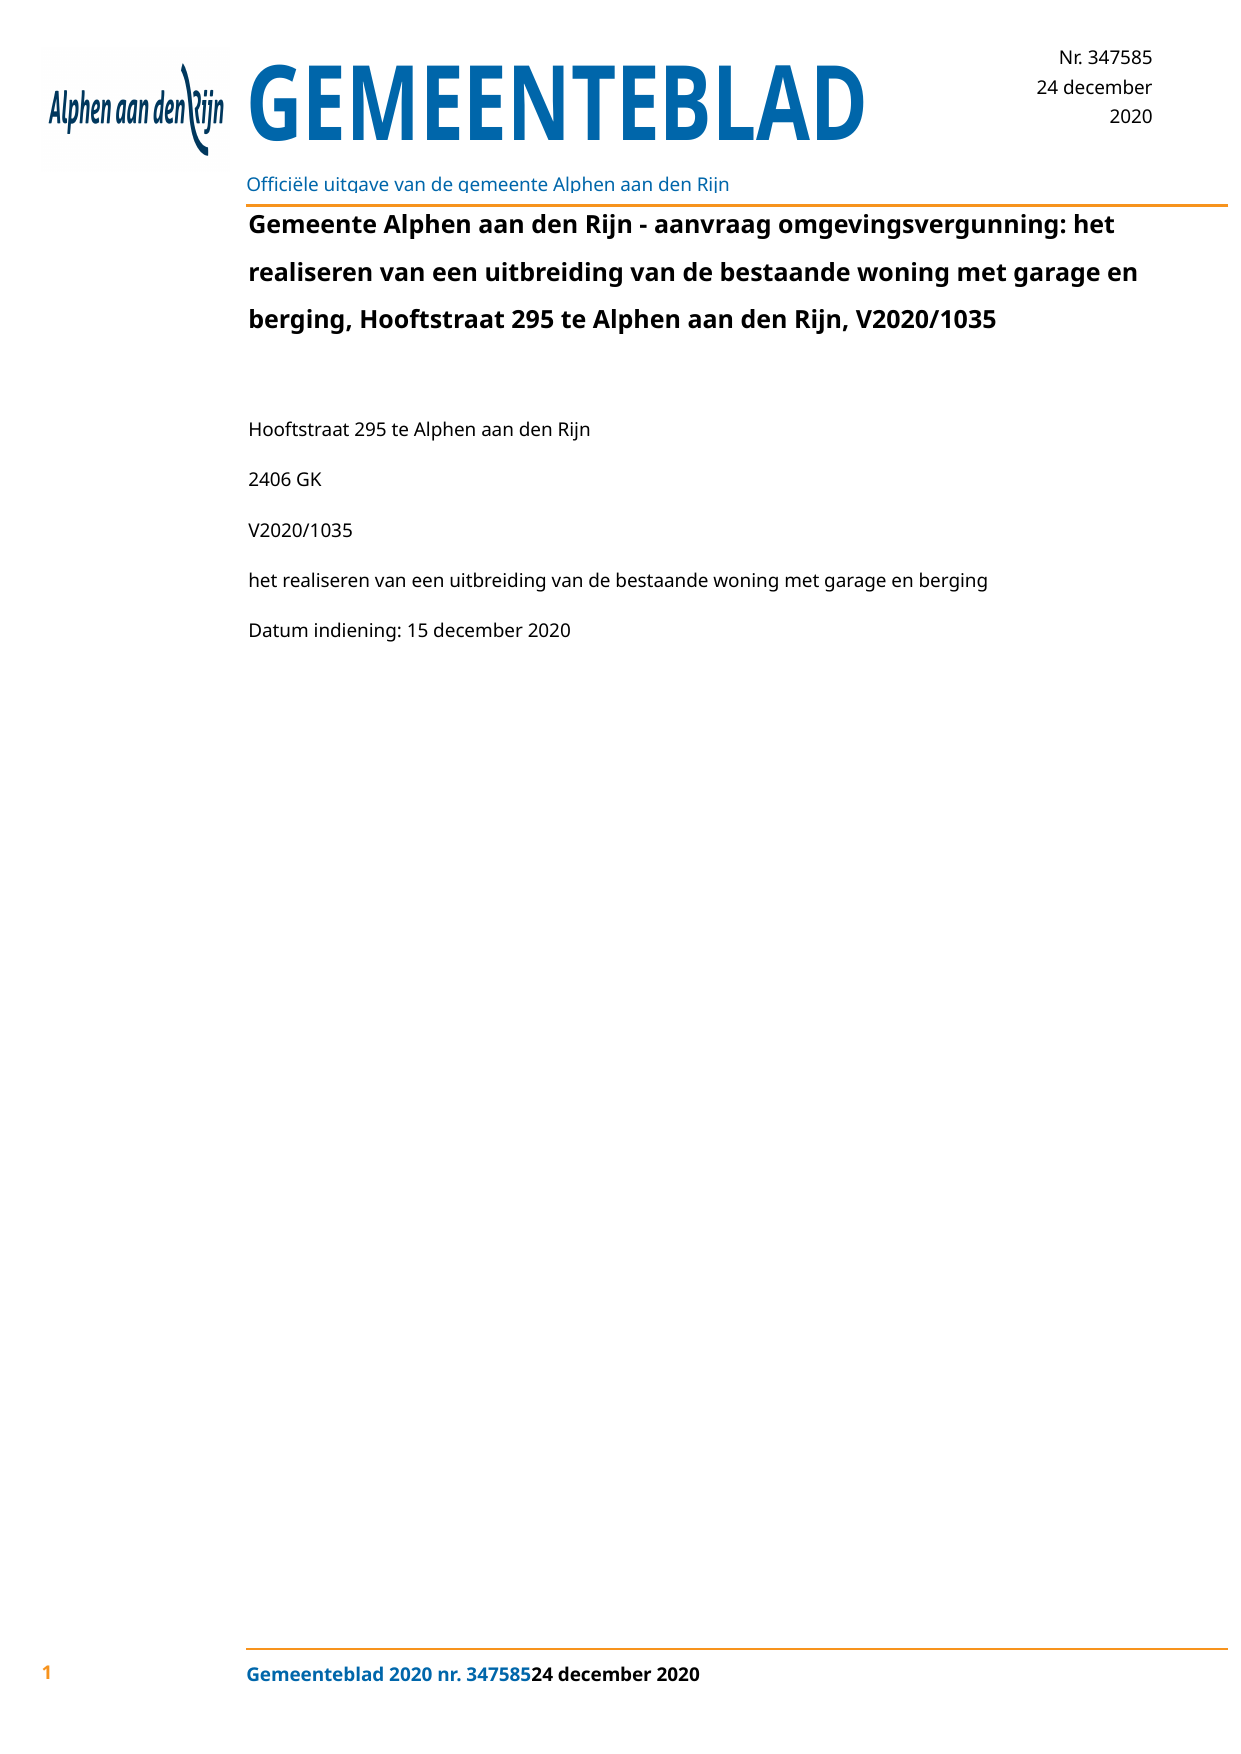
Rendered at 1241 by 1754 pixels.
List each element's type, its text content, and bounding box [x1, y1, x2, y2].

text V2020/1035 [248, 517, 1152, 542]
text 2406 GK [248, 466, 1152, 492]
text Datum indiening: 15 december 2020 [248, 618, 1152, 643]
picture [41, 47, 231, 172]
text Gemeente Alphen aan den Rijn - aanvraag omgevingsvergunning: het realiseren van een uitbreiding van de bestaande woning met garage en berging, Hooftstraat 295 te Alphen aan den Rijn, V2020/1035 [248, 207, 1152, 336]
text het realiseren van een uitbreiding van de bestaande woning met garage en berging [248, 567, 1152, 593]
text Hooftstraat 295 te Alphen aan den Rijn [248, 416, 1152, 442]
